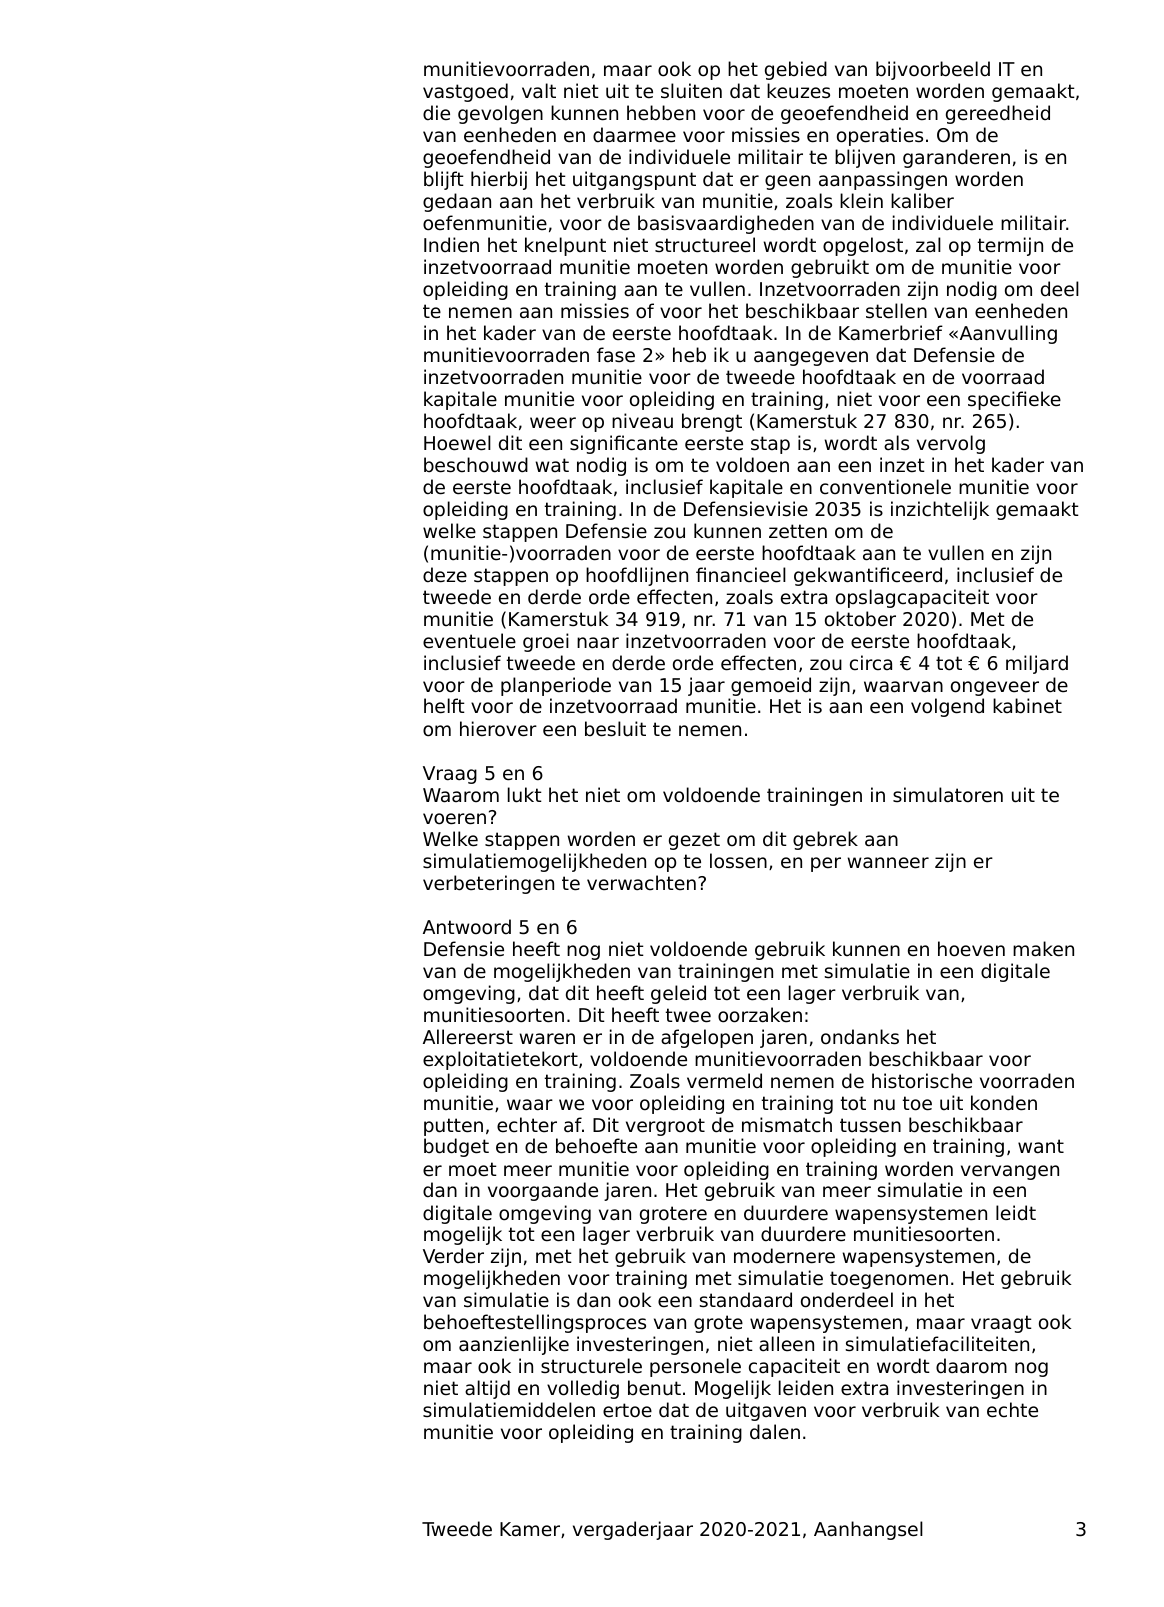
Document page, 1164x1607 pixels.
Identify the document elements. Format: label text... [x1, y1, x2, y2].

text Welke stappen worden er gezet om dit gebrek aan simulatiemogelijkheden op te lossen, en per wanneer zijn er verbeteringen te verwachten? [422, 828, 1087, 894]
text Vraag 5 en 6 [422, 763, 1087, 784]
text Verder zijn, met het gebruik van modernere wapensystemen, de mogelijkheden voor training met simulatie toegenomen. Het gebruik van simulatie is dan ook een standaard onderdeel in het behoeftestellingsproces van grote wapensystemen, maar vraagt ook om aanzienlijke investeringen, niet alleen in simulatiefaciliteiten, maar ook in structurele personele capaciteit en wordt daarom nog niet altijd en volledig benut. Mogelijk leiden extra investeringen in simulatiemiddelen ertoe dat de uitgaven voor verbruik van echte munitie voor opleiding en training dalen. [422, 1246, 1087, 1444]
text Indien het knelpunt niet structureel wordt opgelost, zal op termijn de inzetvoorraad munitie moeten worden gebruikt om de munitie voor opleiding en training aan te vullen. Inzetvoorraden zijn nodig om deel te nemen aan missies of voor het beschikbaar stellen van eenheden in het kader van de eerste hoofdtaak. In de Kamerbrief «Aanvulling munitievoorraden fase 2» heb ik u aangegeven dat Defensie de inzetvoorraden munitie voor de tweede hoofdtaak en de voorraad kapitale munitie voor opleiding en training, niet voor een specifieke hoofdtaak, weer op niveau brengt (Kamerstuk 27 830, nr. 265). Hoewel dit een significante eerste stap is, wordt als vervolg beschouwd wat nodig is om te voldoen aan een inzet in het kader van de eerste hoofdtaak, inclusief kapitale en conventionele munitie voor opleiding en training. In de Defensievisie 2035 is inzichtelijk gemaakt welke stappen Defensie zou kunnen zetten om de (munitie-)voorraden voor de eerste hoofdtaak aan te vullen en zijn deze stappen op hoofdlijnen financieel gekwantificeerd, inclusief de tweede en derde orde effecten, zoals extra opslagcapaciteit voor munitie (Kamerstuk 34 919, nr. 71 van 15 oktober 2020). Met de eventuele groei naar inzetvoorraden voor de eerste hoofdtaak, inclusief tweede en derde orde effecten, zou circa € 4 tot € 6 miljard voor de planperiode van 15 jaar gemoeid zijn, waarvan ongeveer de helft voor de inzetvoorraad munitie. Het is aan een volgend kabinet om hierover een besluit te nemen. [422, 235, 1087, 740]
text Defensie heeft nog niet voldoende gebruik kunnen en hoeven maken van de mogelijkheden van trainingen met simulatie in een digitale omgeving, dat dit heeft geleid tot een lager verbruik van, munitiesoorten. Dit heeft twee oorzaken: [422, 939, 1087, 1027]
text Waarom lukt het niet om voldoende trainingen in simulatoren uit te voeren? [422, 784, 1087, 828]
text Antwoord 5 en 6 [422, 917, 1087, 939]
text Allereerst waren er in de afgelopen jaren, ondanks het exploitatietekort, voldoende munitievoorraden beschikbaar voor opleiding en training. Zoals vermeld nemen de historische voorraden munitie, waar we voor opleiding en training tot nu toe uit konden putten, echter af. Dit vergroot de mismatch tussen beschikbaar budget en de behoefte aan munitie voor opleiding en training, want er moet meer munitie voor opleiding en training worden vervangen dan in voorgaande jaren. Het gebruik van meer simulatie in een digitale omgeving van grotere en duurdere wapensystemen leidt mogelijk tot een lager verbruik van duurdere munitiesoorten. [422, 1027, 1087, 1246]
text munitievoorraden, maar ook op het gebied van bijvoorbeeld IT en vastgoed, valt niet uit te sluiten dat keuzes moeten worden gemaakt, die gevolgen kunnen hebben voor de geoefendheid en gereedheid van eenheden en daarmee voor missies en operaties. Om de geoefendheid van de individuele militair te blijven garanderen, is en blijft hierbij het uitgangspunt dat er geen aanpassingen worden gedaan aan het verbruik van munitie, zoals klein kaliber oefenmunitie, voor de basisvaardigheden van de individuele militair. [422, 59, 1087, 235]
